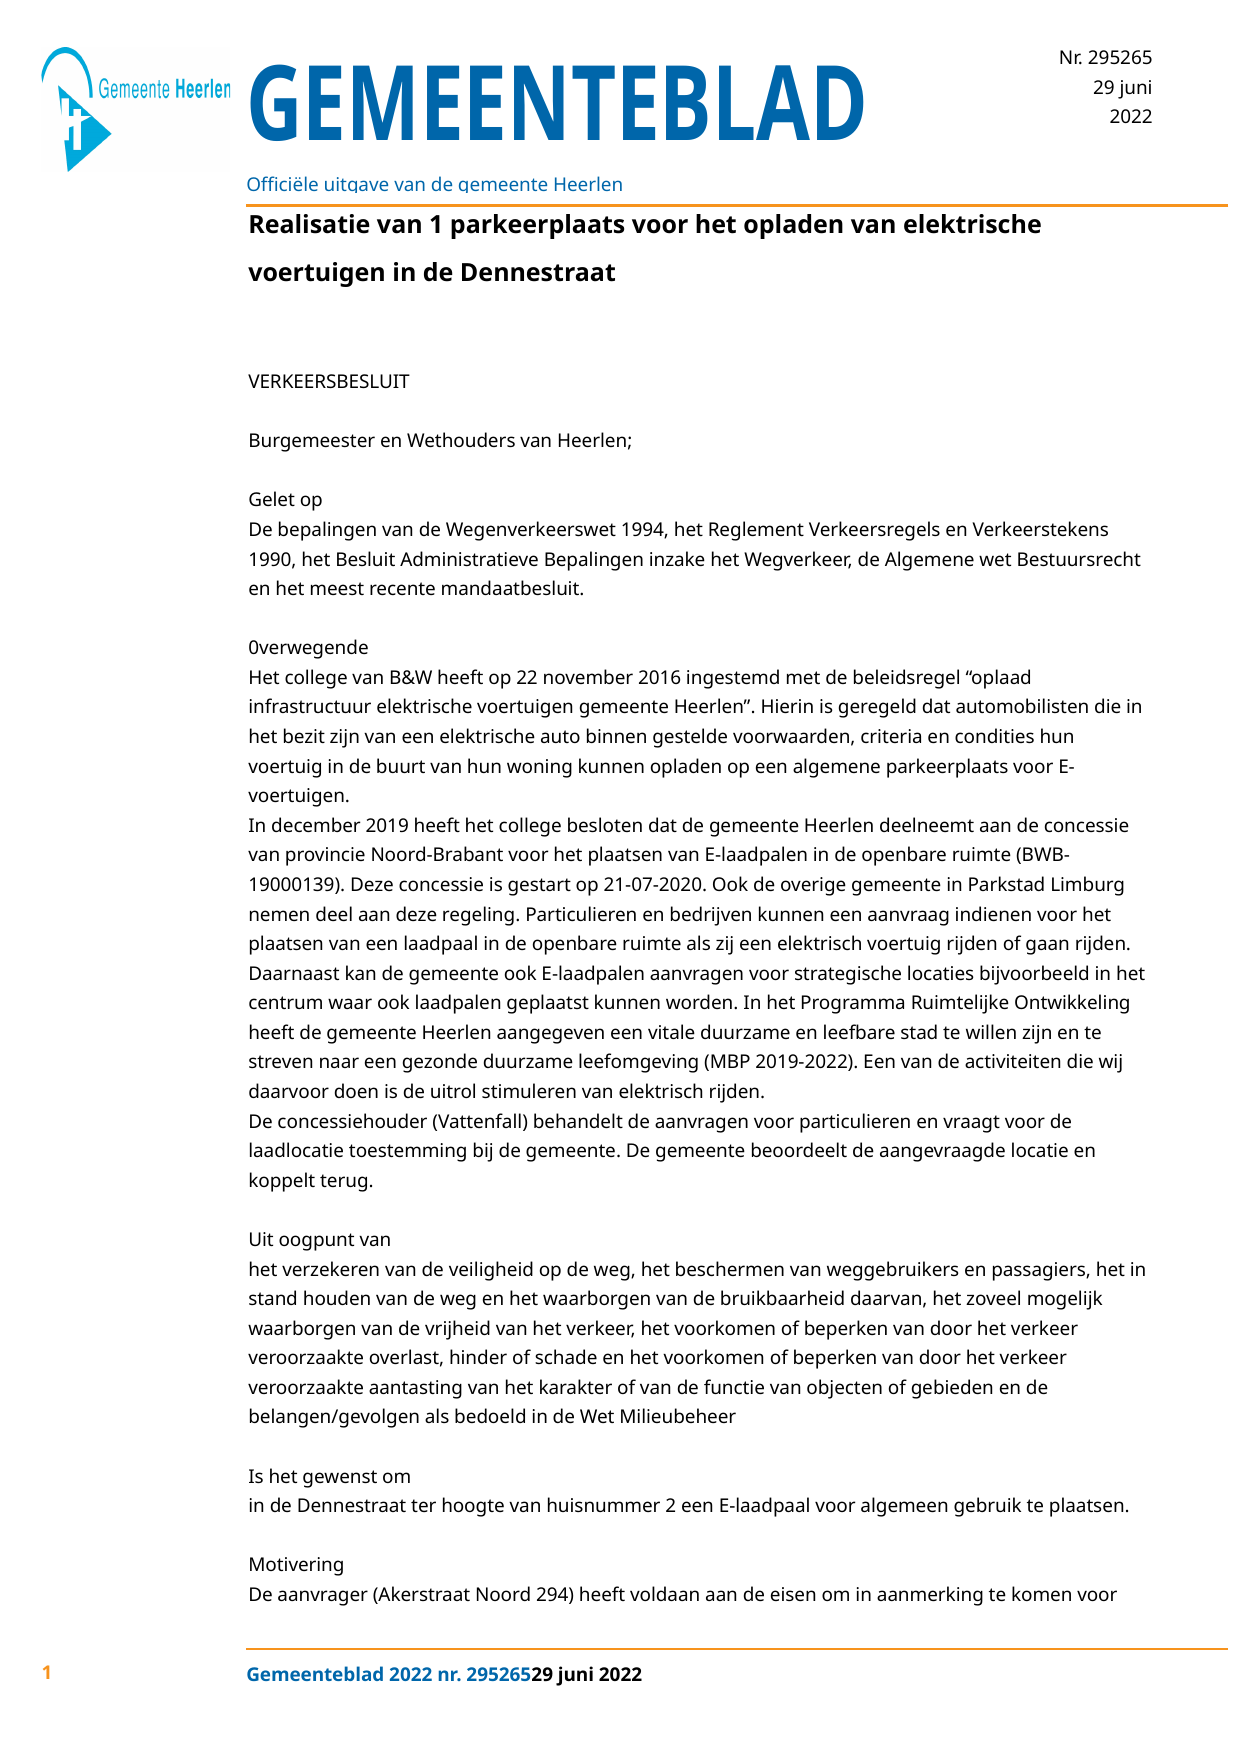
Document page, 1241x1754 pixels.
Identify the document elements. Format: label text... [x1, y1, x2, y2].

text De concessiehouder (Vattenfall) behandelt de aanvragen voor particulieren en vraagt voor de laadlocatie toestemming bij de gemeente. De gemeente beoordeelt de aangevraagde locatie en koppelt terug. [248, 1108, 1152, 1193]
text Gelet op [248, 487, 1152, 512]
picture [41, 47, 59, 70]
text Realisatie van 1 parkeerplaats voor het opladen van elektrische voertuigen in de Dennestraat [248, 207, 1152, 288]
text het verzekeren van de veiligheid op de weg, het beschermen van weggebruikers en passagiers, het in stand houden van de weg en het waarborgen van de bruikbaarheid daarvan, het zoveel mogelijk waarborgen van de vrijheid van het verkeer, het voorkomen of beperken van door het verkeer veroorzaakte overlast, hinder of schade en het voorkomen of beperken van door het verkeer veroorzaakte aantasting van het karakter of van de functie van objecten of gebieden en de belangen/gevolgen als bedoeld in de Wet Milieubeheer [248, 1256, 1152, 1429]
text Is het gewenst om [248, 1463, 1152, 1488]
text Uit oogpunt van [248, 1226, 1152, 1252]
text De bepalingen van de Wegenverkeerswet 1994, het Reglement Verkeersregels en Verkeerstekens 1990, het Besluit Administratieve Bepalingen inzake het Wegverkeer, de Algemene wet Bestuursrecht en het meest recente mandaatbesluit. [248, 516, 1152, 601]
picture [41, 47, 231, 172]
text VERKEERSBESLUIT [248, 368, 1152, 394]
text Burgemeester en Wethouders van Heerlen; [248, 427, 1152, 453]
text Het college van B&W heeft op 22 november 2016 ingestemd met de beleidsregel “oplaad infrastructuur elektrische voertuigen gemeente Heerlen”. Hierin is geregeld dat automobilisten die in het bezit zijn van een elektrische auto binnen gestelde voorwaarden, criteria en condities hun voertuig in de buurt van hun woning kunnen opladen op een algemene parkeerplaats voor E-voertuigen. [248, 664, 1152, 808]
text 0verwegende [248, 634, 1152, 660]
text in de Dennestraat ter hoogte van huisnummer 2 een E-laadpaal voor algemeen gebruik te plaatsen. [248, 1492, 1152, 1518]
text Motivering [248, 1552, 1152, 1577]
text De aanvrager (Akerstraat Noord 294) heeft voldaan aan de eisen om in aanmerking te komen voor [248, 1581, 1152, 1607]
text In december 2019 heeft het college besloten dat de gemeente Heerlen deelneemt aan de concessie van provincie Noord-Brabant voor het plaatsen van E-laadpalen in de openbare ruimte (BWB-19000139). Deze concessie is gestart op 21-07-2020. Ook de overige gemeente in Parkstad Limburg nemen deel aan deze regeling. Particulieren en bedrijven kunnen een aanvraag indienen voor het plaatsen van een laadpaal in de openbare ruimte als zij een elektrisch voertuig rijden of gaan rijden. Daarnaast kan de gemeente ook E-laadpalen aanvragen voor strategische locaties bijvoorbeeld in het centrum waar ook laadpalen geplaatst kunnen worden. In het Programma Ruimtelijke Ontwikkeling heeft de gemeente Heerlen aangegeven een vitale duurzame en leefbare stad te willen zijn en te streven naar een gezonde duurzame leefomgeving (MBP 2019-2022). Een van de activiteiten die wij daarvoor doen is de uitrol stimuleren van elektrisch rijden. [248, 812, 1152, 1104]
